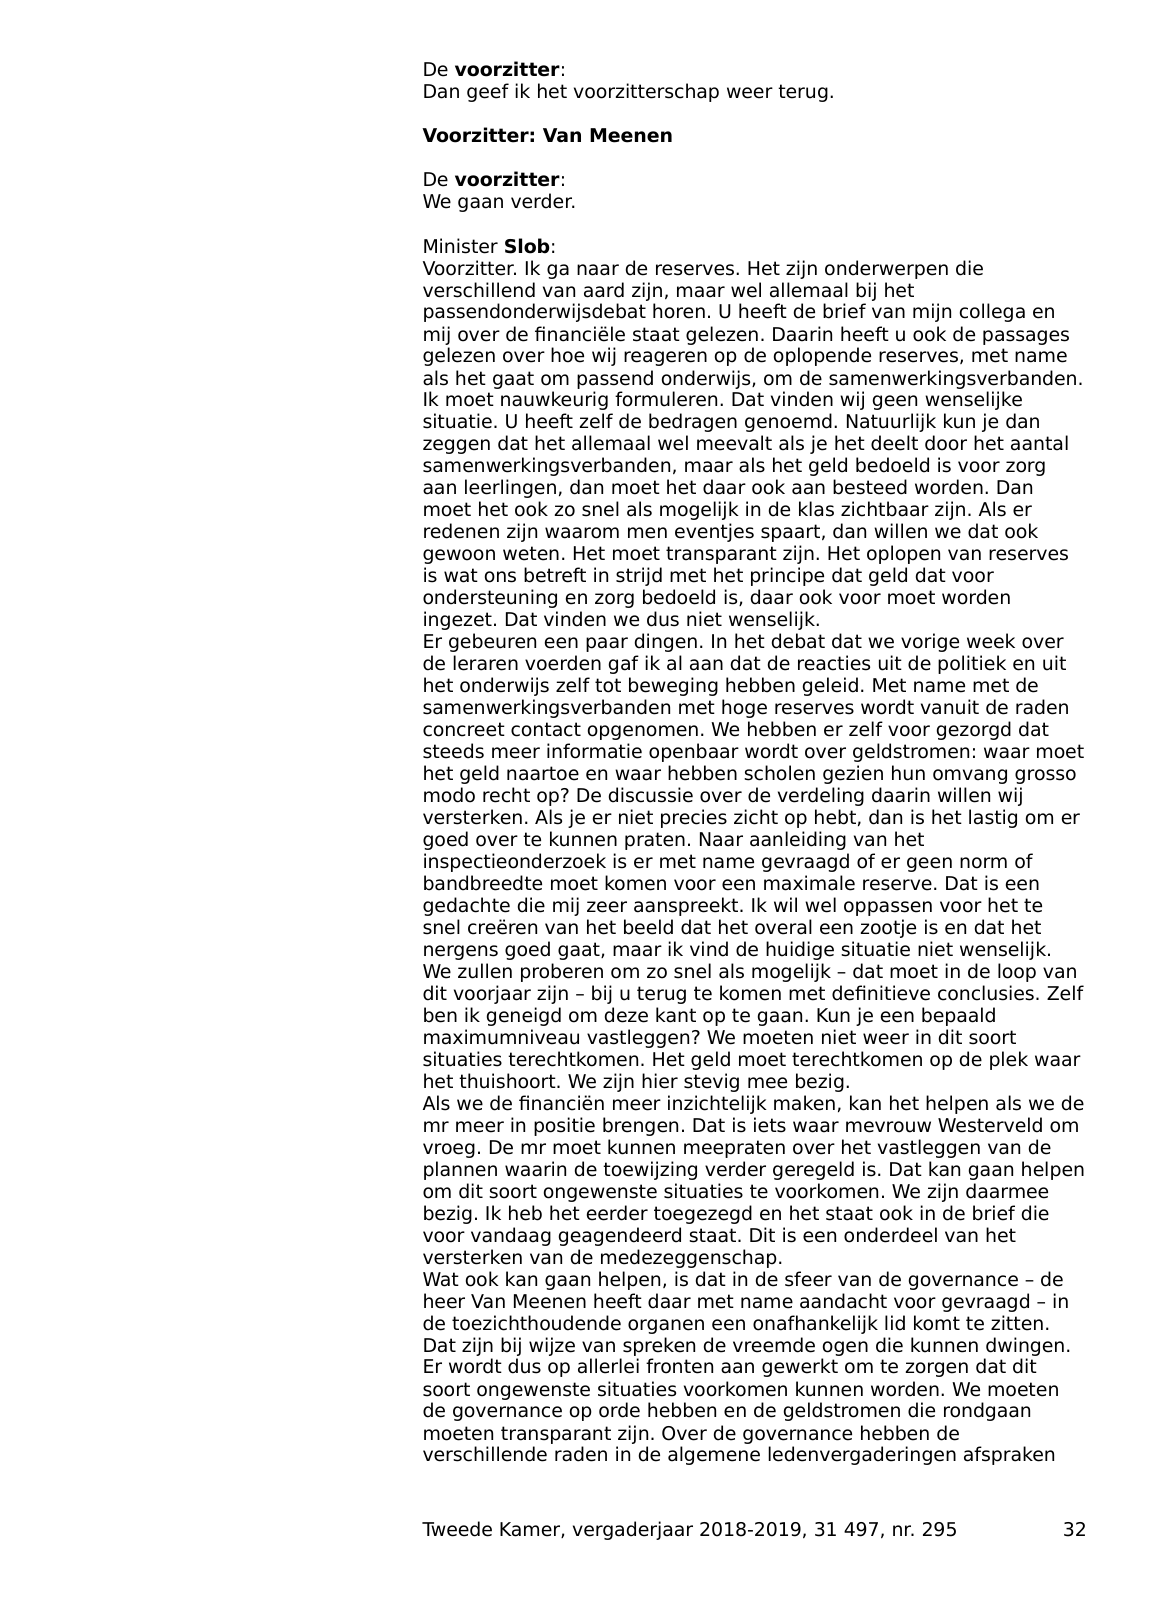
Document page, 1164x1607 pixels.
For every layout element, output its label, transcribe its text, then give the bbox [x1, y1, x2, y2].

text Dan geef ik het voorzitterschap weer terug. [422, 81, 1087, 103]
text Voorzitter: Van Meenen [422, 125, 1087, 147]
text De voorzitter: [422, 59, 1087, 81]
text Voorzitter. Ik ga naar de reserves. Het zijn onderwerpen die verschillend van aard zijn, maar wel allemaal bij het passendonderwijsdebat horen. U heeft de brief van mijn collega en mij over de financiële staat gelezen. Daarin heeft u ook de passages gelezen over hoe wij reageren op de oplopende reserves, met name als het gaat om passend onderwijs, om de samenwerkingsverbanden. Ik moet nauwkeurig formuleren. Dat vinden wij geen wenselijke situatie. U heeft zelf de bedragen genoemd. Natuurlijk kun je dan zeggen dat het allemaal wel meevalt als je het deelt door het aantal samenwerkingsverbanden, maar als het geld bedoeld is voor zorg aan leerlingen, dan moet het daar ook aan besteed worden. Dan moet het ook zo snel als mogelijk in de klas zichtbaar zijn. Als er redenen zijn waarom men eventjes spaart, dan willen we dat ook gewoon weten. Het moet transparant zijn. Het oplopen van reserves is wat ons betreft in strijd met het principe dat geld dat voor ondersteuning en zorg bedoeld is, daar ook voor moet worden ingezet. Dat vinden we dus niet wenselijk. [422, 257, 1087, 631]
text De voorzitter: [422, 169, 1087, 191]
text Minister Slob: [422, 236, 1087, 257]
text Er gebeuren een paar dingen. In het debat dat we vorige week over de leraren voerden gaf ik al aan dat de reacties uit de politiek en uit het onderwijs zelf tot beweging hebben geleid. Met name met de samenwerkingsverbanden met hoge reserves wordt vanuit de raden concreet contact opgenomen. We hebben er zelf voor gezorgd dat steeds meer informatie openbaar wordt over geldstromen: waar moet het geld naartoe en waar hebben scholen gezien hun omvang grosso modo recht op? De discussie over de verdeling daarin willen wij versterken. Als je er niet precies zicht op hebt, dan is het lastig om er goed over te kunnen praten. Naar aanleiding van het inspectieonderzoek is er met name gevraagd of er geen norm of bandbreedte moet komen voor een maximale reserve. Dat is een gedachte die mij zeer aanspreekt. Ik wil wel oppassen voor het te snel creëren van het beeld dat het overal een zootje is en dat het nergens goed gaat, maar ik vind de huidige situatie niet wenselijk. We zullen proberen om zo snel als mogelijk – dat moet in de loop van dit voorjaar zijn – bij u terug te komen met definitieve conclusies. Zelf ben ik geneigd om deze kant op te gaan. Kun je een bepaald maximumniveau vastleggen? We moeten niet weer in dit soort situaties terechtkomen. Het geld moet terechtkomen op de plek waar het thuishoort. We zijn hier stevig mee bezig. [422, 631, 1087, 1093]
text Als we de financiën meer inzichtelijk maken, kan het helpen als we de mr meer in positie brengen. Dat is iets waar mevrouw Westerveld om vroeg. De mr moet kunnen meepraten over het vastleggen van de plannen waarin de toewijzing verder geregeld is. Dat kan gaan helpen om dit soort ongewenste situaties te voorkomen. We zijn daarmee bezig. Ik heb het eerder toegezegd en het staat ook in de brief die voor vandaag geagendeerd staat. Dit is een onderdeel van het versterken van de medezeggenschap. [422, 1093, 1087, 1268]
text We gaan verder. [422, 191, 1087, 213]
text Wat ook kan gaan helpen, is dat in de sfeer van de governance – de heer Van Meenen heeft daar met name aandacht voor gevraagd – in de toezichthoudende organen een onafhankelijk lid komt te zitten. Dat zijn bij wijze van spreken de vreemde ogen die kunnen dwingen. Er wordt dus op allerlei fronten aan gewerkt om te zorgen dat dit soort ongewenste situaties voorkomen kunnen worden. We moeten de governance op orde hebben en de geldstromen die rondgaan moeten transparant zijn. Over de governance hebben de verschillende raden in de algemene ledenvergaderingen afspraken [422, 1268, 1087, 1466]
